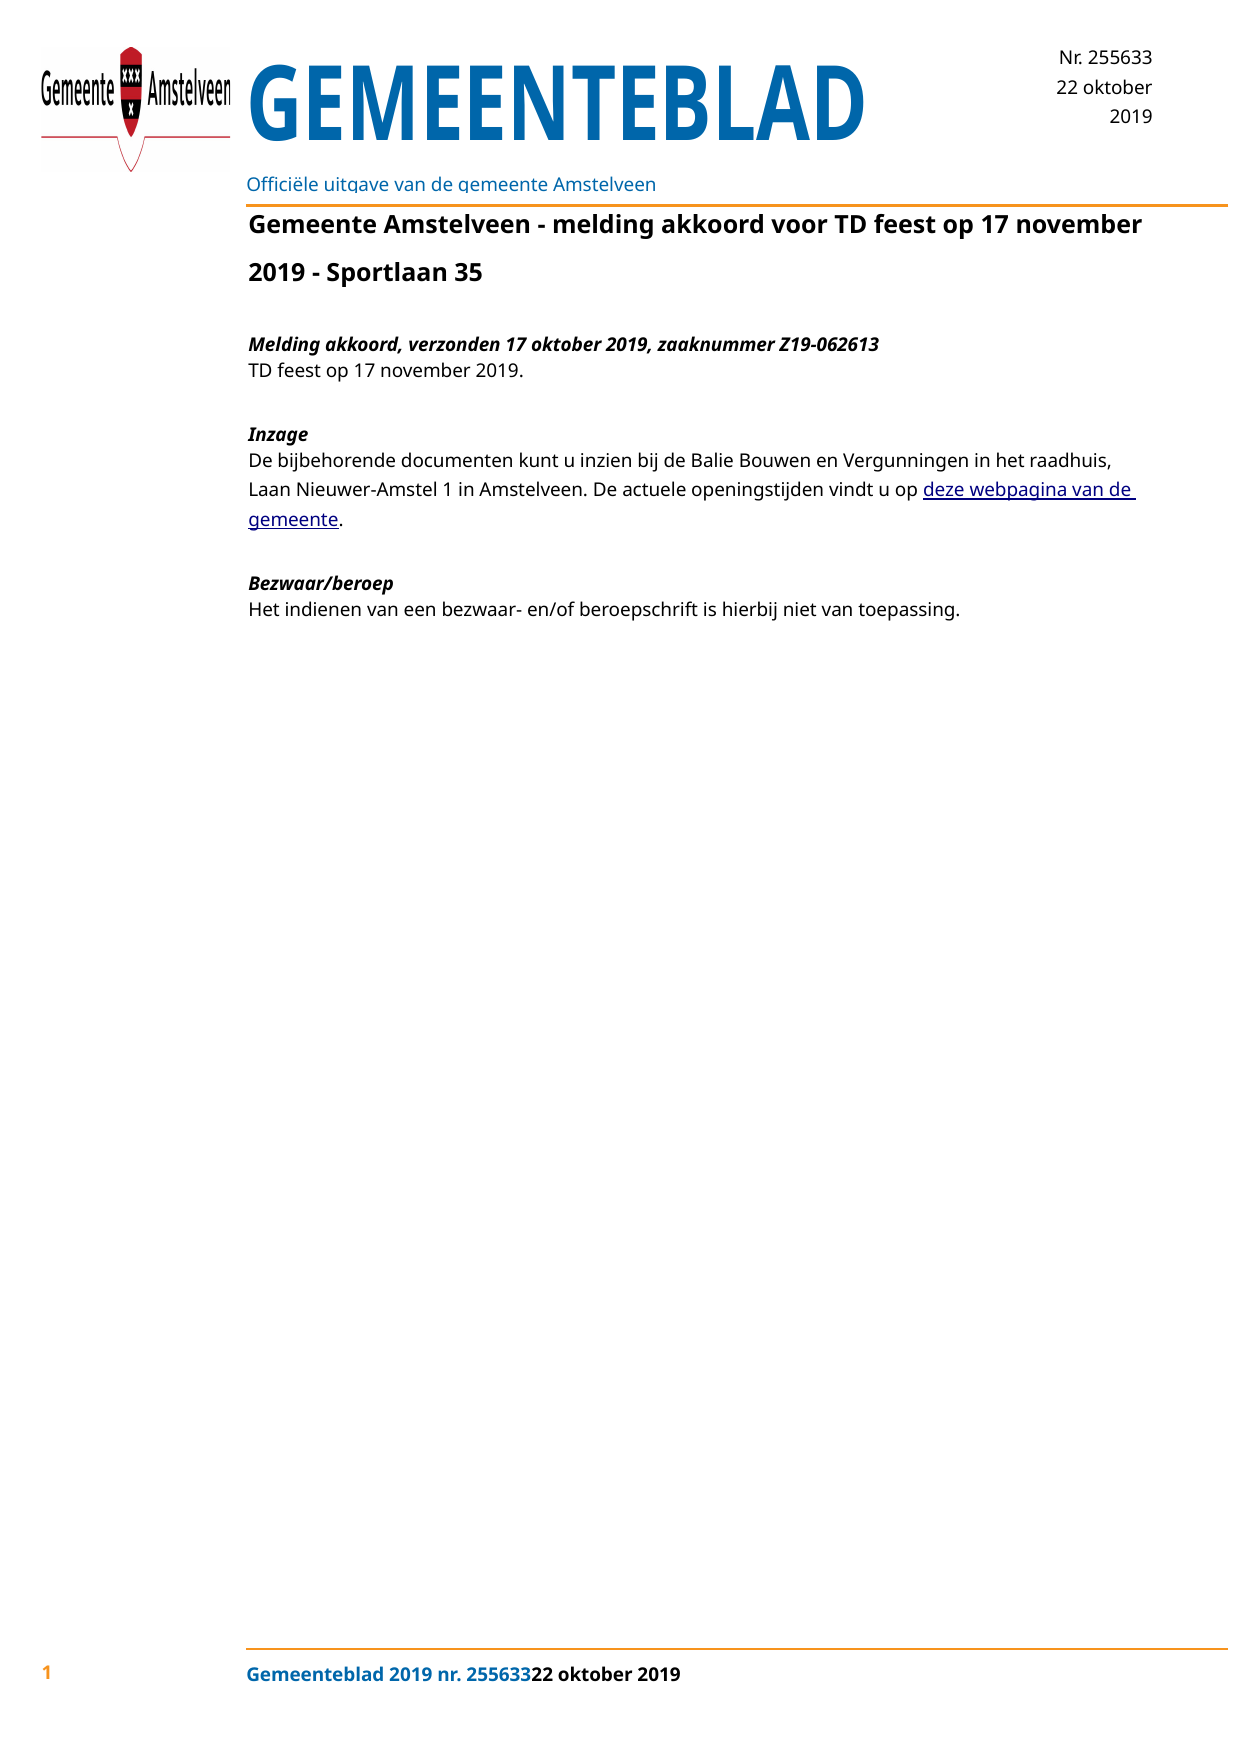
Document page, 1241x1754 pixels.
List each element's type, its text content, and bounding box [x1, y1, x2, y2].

picture [41, 47, 231, 172]
text TD feest op 17 november 2019. [248, 357, 1152, 383]
text Inzage [248, 421, 1152, 447]
text Bezwaar/beroep [248, 570, 1152, 596]
text Gemeente Amstelveen - melding akkoord voor TD feest op 17 november 2019 - Sportlaan 35 [248, 207, 1152, 288]
text Het indienen van een bezwaar- en/of beroepschrift is hierbij niet van toepassing. [248, 596, 1152, 621]
text Melding akkoord, verzonden 17 oktober 2019, zaaknummer Z19-062613 [248, 331, 1152, 357]
text De bijbehorende documenten kunt u inzien bij de Balie Bouwen en Vergunningen in het raadhuis, Laan Nieuwer-Amstel 1 in Amstelveen. De actuele openingstijden vindt u op deze webpagina van de gemeente. [248, 447, 1152, 532]
